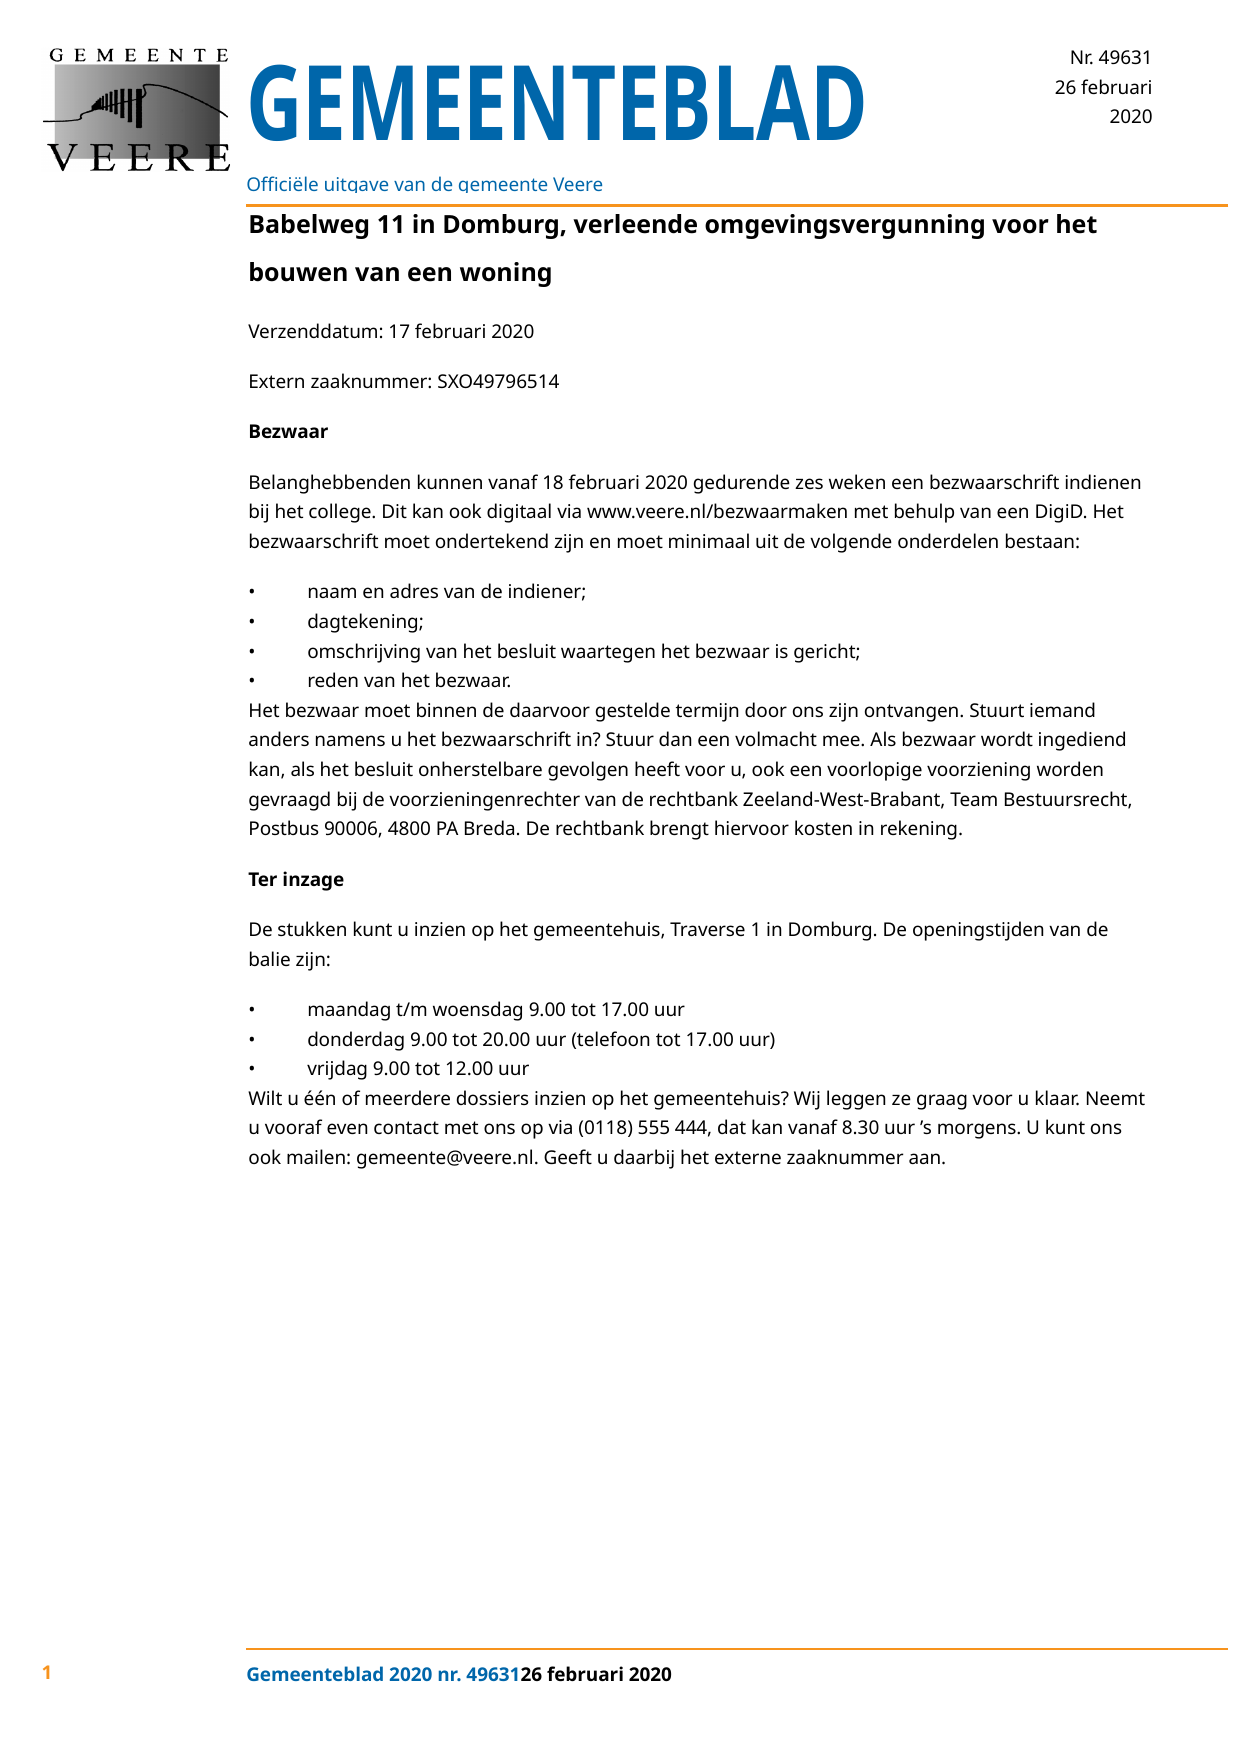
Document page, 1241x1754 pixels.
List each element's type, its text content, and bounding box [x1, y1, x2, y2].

list omschrijving van het besluit waartegen het bezwaar is gericht; [248, 638, 1152, 664]
text Bezwaar [248, 419, 1152, 444]
list dagtekening; [248, 608, 1152, 634]
text Belanghebbenden kunnen vanaf 18 februari 2020 gedurende zes weken een bezwaarschrift indienen bij het college. Dit kan ook digitaal via www.veere.nl/bezwaarmaken met behulp van een DigiD. Het bezwaarschrift moet ondertekend zijn en moet minimaal uit de volgende onderdelen bestaan: [248, 469, 1152, 554]
text Ter inzage [248, 866, 1152, 892]
list donderdag 9.00 tot 20.00 uur (telefoon tot 17.00 uur) [248, 1026, 1152, 1052]
list vrijdag 9.00 tot 12.00 uur [248, 1055, 1152, 1081]
text Wilt u één of meerdere dossiers inzien op het gemeentehuis? Wij leggen ze graag voor u klaar. Neemt u vooraf even contact met ons op via (0118) 555 444, dat kan vanaf 8.30 uur ’s morgens. U kunt ons ook mailen: gemeente@veere.nl. Geeft u daarbij het externe zaaknummer aan. [248, 1085, 1152, 1170]
list maandag t/m woensdag 9.00 tot 17.00 uur [248, 996, 1152, 1022]
picture [41, 47, 231, 172]
text Extern zaaknummer: SXO49796514 [248, 368, 1152, 394]
text Verzenddatum: 17 februari 2020 [248, 318, 1152, 344]
text Het bezwaar moet binnen de daarvoor gestelde termijn door ons zijn ontvangen. Stuurt iemand anders namens u het bezwaarschrift in? Stuur dan een volmacht mee. Als bezwaar wordt ingediend kan, als het besluit onherstelbare gevolgen heeft voor u, ook een voorlopige voorziening worden gevraagd bij de voorzieningenrechter van de rechtbank Zeeland-West-Brabant, Team Bestuursrecht, Postbus 90006, 4800 PA Breda. De rechtbank brengt hiervoor kosten in rekening. [248, 697, 1152, 841]
list reden van het bezwaar. [248, 667, 1152, 693]
text Babelweg 11 in Domburg, verleende omgevingsvergunning voor het bouwen van een woning [248, 207, 1152, 288]
text De stukken kunt u inzien op het gemeentehuis, Traverse 1 in Domburg. De openingstijden van de balie zijn: [248, 916, 1152, 972]
list naam en adres van de indiener; [248, 579, 1152, 604]
